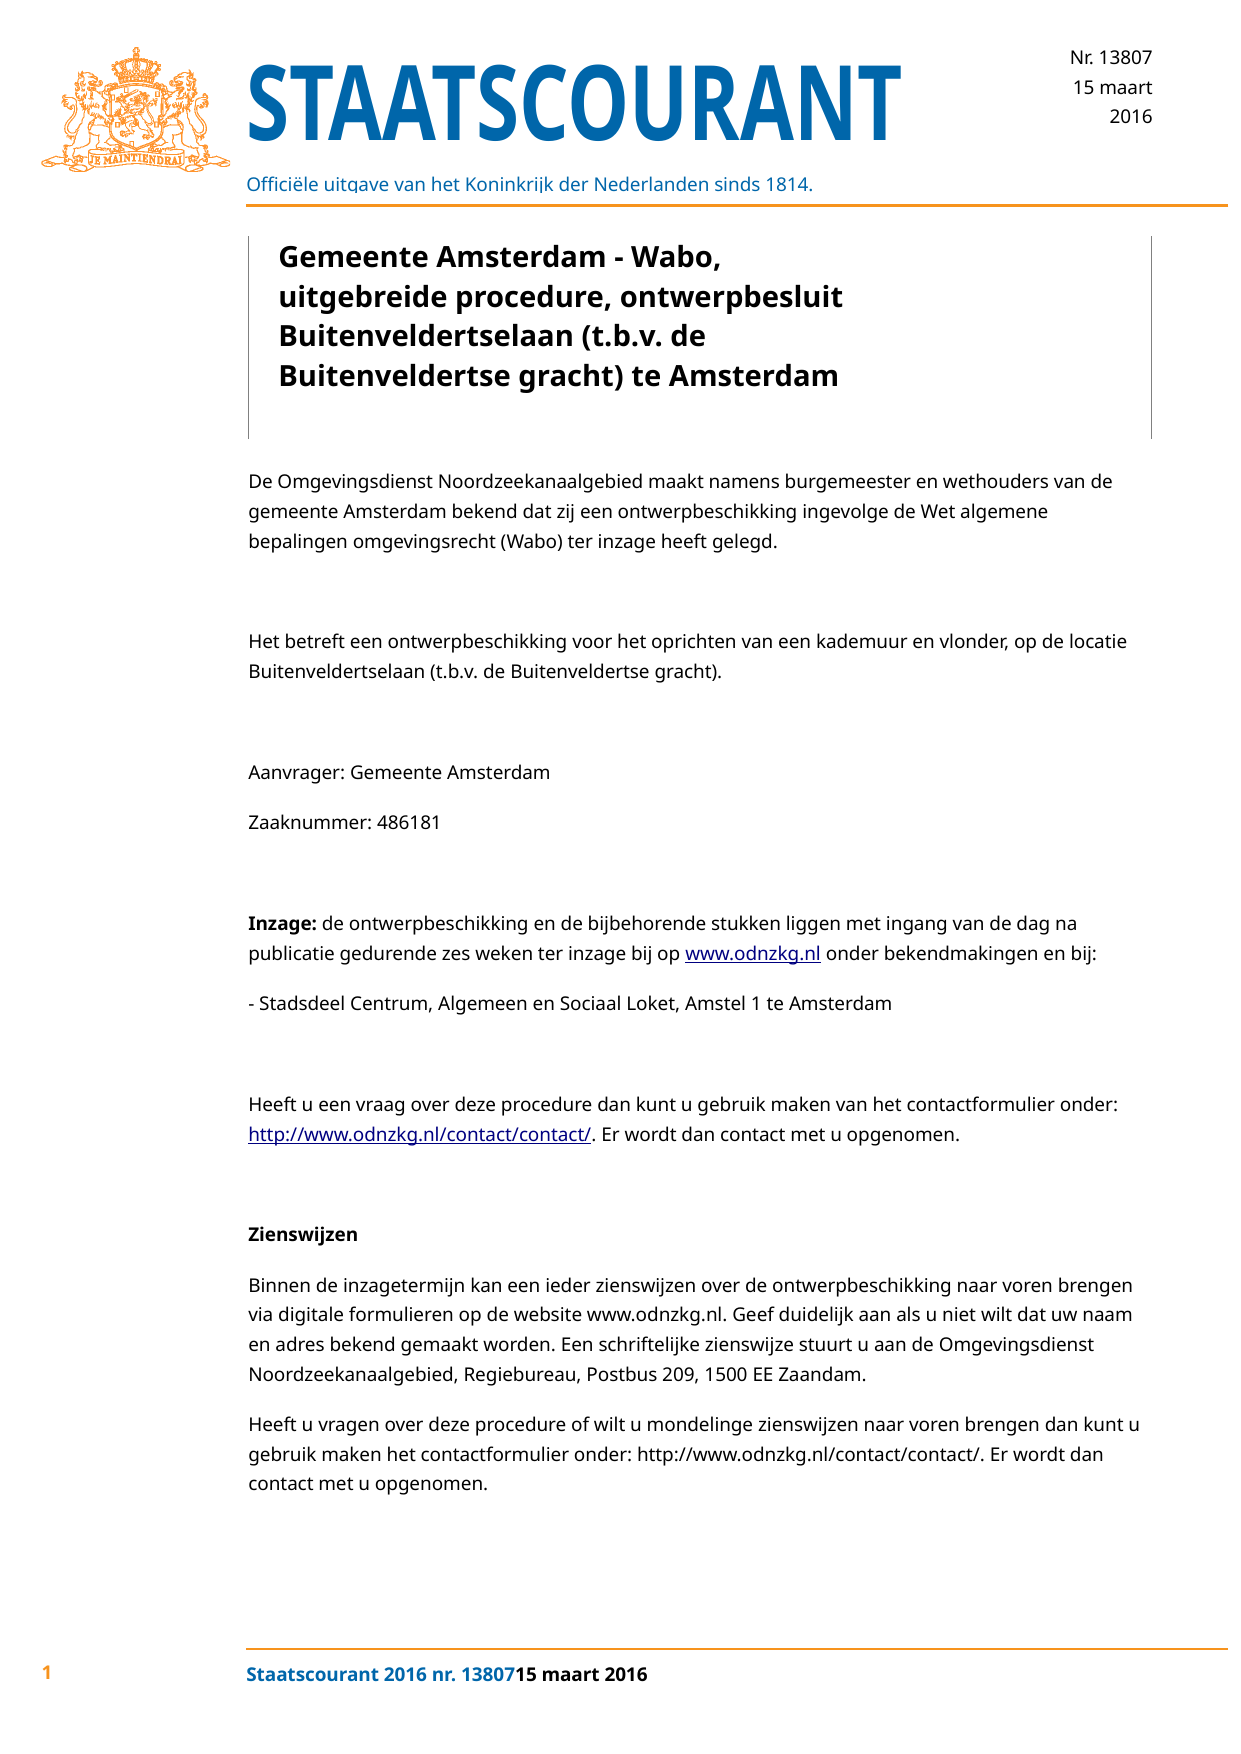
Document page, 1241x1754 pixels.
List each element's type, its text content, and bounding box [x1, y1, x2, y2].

text Heeft u vragen over deze procedure of wilt u mondelinge zienswijzen naar voren brengen dan kunt u gebruik maken het contactformulier onder: http://www.odnzkg.nl/contact/contact/. Er wordt dan contact met u opgenomen. [248, 1411, 1152, 1496]
text Zaaknummer: 486181 [248, 809, 1152, 835]
text Aanvrager: Gemeente Amsterdam [248, 759, 1152, 785]
table_header [850, 414, 1151, 439]
text Binnen de inzagetermijn kan een ieder zienswijzen over de ontwerpbeschikking naar voren brengen via digitale formulieren op de website www.odnzkg.nl. Geef duidelijk aan als u niet wilt dat uw naam en adres bekend gemaakt worden. Een schriftelijke zienswijze stuurt u aan de Omgevingsdienst Noordzeekanaalgebied, Regiebureau, Postbus 209, 1500 EE Zaandam. [248, 1272, 1152, 1386]
text - Stadsdeel Centrum, Algemeen en Sociaal Loket, Amstel 1 te Amsterdam [248, 990, 1152, 1016]
table_header [850, 236, 912, 413]
table_header [1090, 236, 1151, 413]
text Inzage: de ontwerpbeschikking en de bijbehorende stukken liggen met ingang van de dag na publicatie gedurende zes weken ter inzage bij op www.odnzkg.nl onder bekendmakingen en bij: [248, 910, 1152, 966]
picture [912, 236, 1090, 414]
table_header Gemeente Amsterdam - Wabo, uitgebreide procedure, ontwerpbesluit Buitenveldertselaan (t.b.v. de Buitenveldertse gracht) te Amsterdam [249, 236, 850, 439]
text Zienswijzen [248, 1222, 1152, 1247]
picture [41, 47, 231, 172]
text Heeft u een vraag over deze procedure dan kunt u gebruik maken van het contactformulier onder: http://www.odnzkg.nl/contact/contact/. Er wordt dan contact met u opgenomen. [248, 1091, 1152, 1146]
text De Omgevingsdienst Noordzeekanaalgebied maakt namens burgemeester en wethouders van de gemeente Amsterdam bekend dat zij een ontwerpbeschikking ingevolge de Wet algemene bepalingen omgevingsrecht (Wabo) ter inzage heeft gelegd. [248, 469, 1152, 553]
text Het betreft een ontwerpbeschikking voor het oprichten van een kademuur en vlonder, op de locatie Buitenveldertselaan (t.b.v. de Buitenveldertse gracht). [248, 629, 1152, 684]
